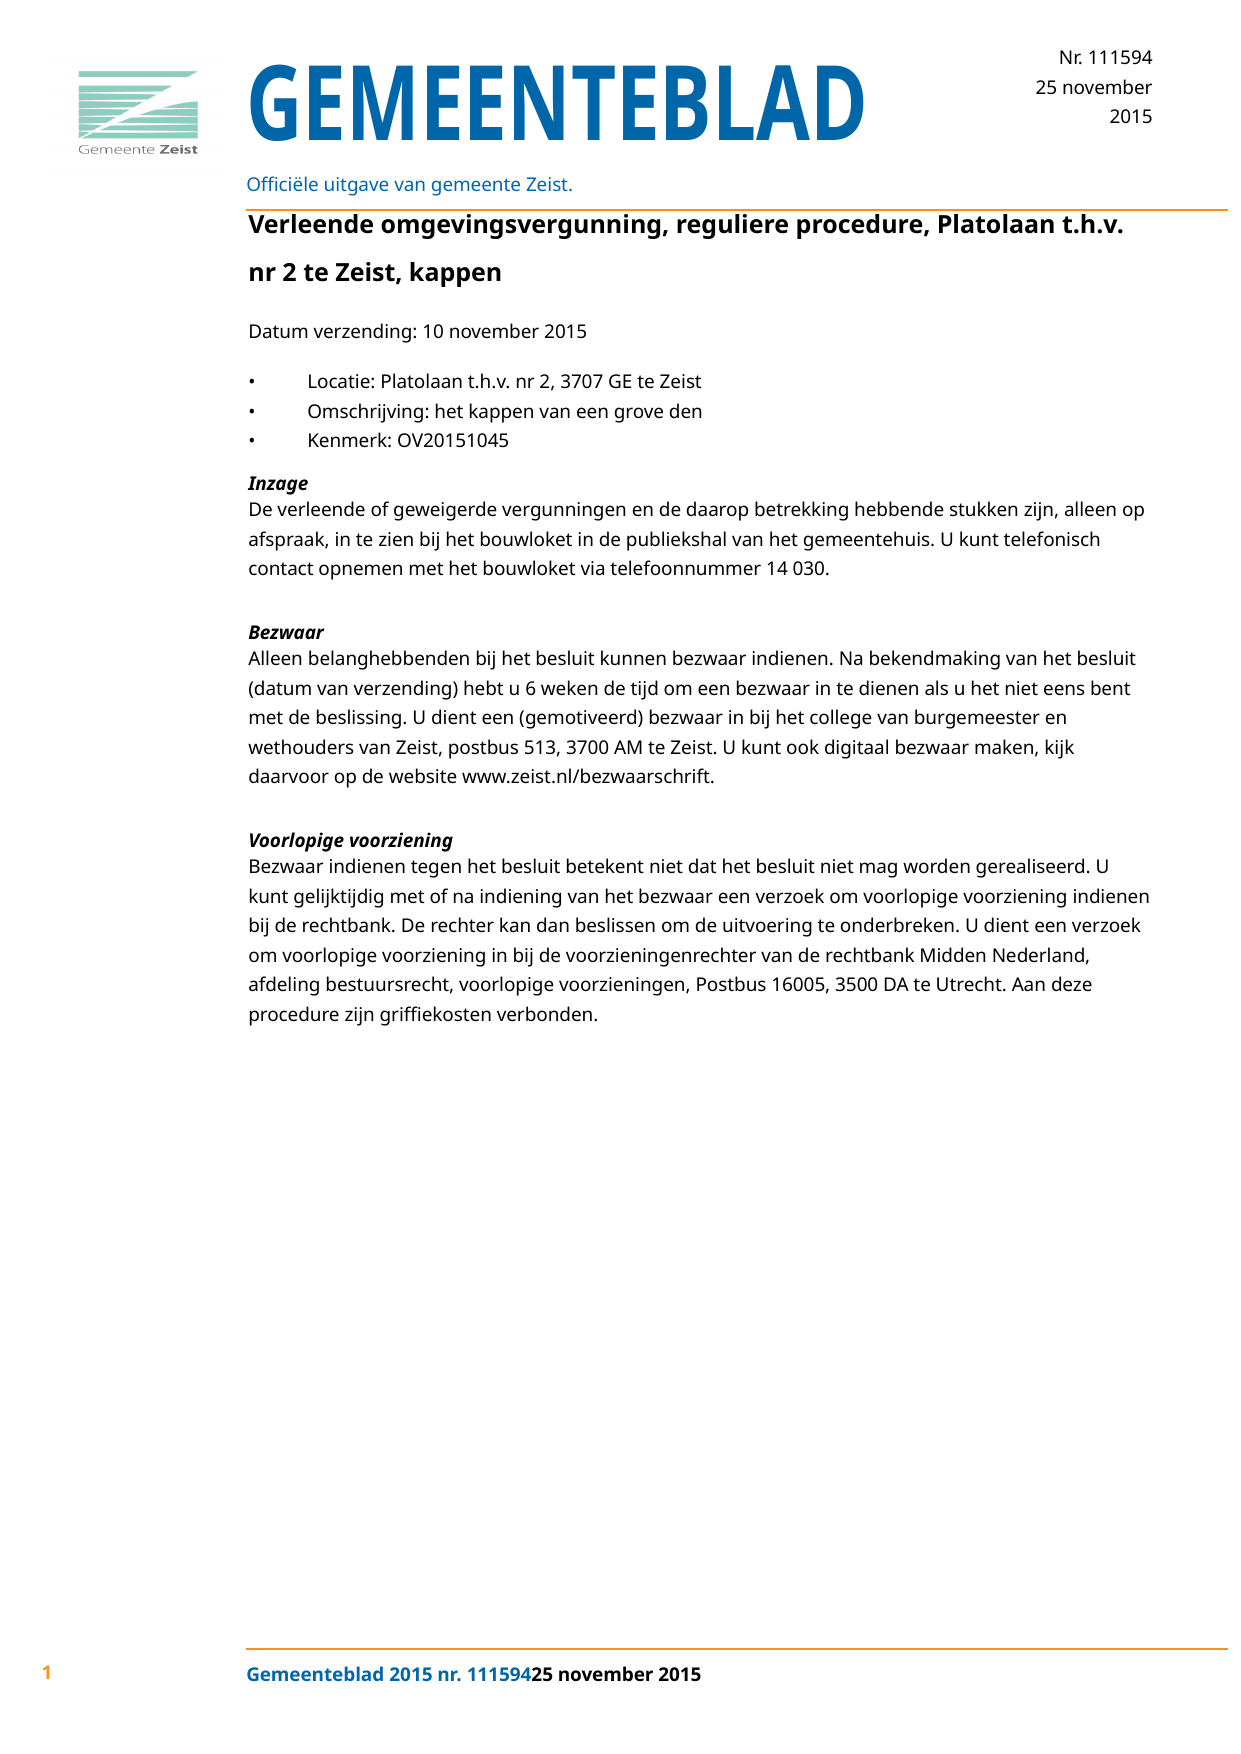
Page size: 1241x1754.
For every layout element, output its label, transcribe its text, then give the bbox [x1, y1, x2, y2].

text Bezwaar [248, 619, 1152, 645]
text Alleen belanghebbenden bij het besluit kunnen bezwaar indienen. Na bekendmaking van het besluit (datum van verzending) hebt u 6 weken de tijd om een bezwaar in te dienen als u het niet eens bent met de beslissing. U dient een (gemotiveerd) bezwaar in bij het college van burgemeester en wethouders van Zeist, postbus 513, 3700 AM te Zeist. U kunt ook digitaal bezwaar maken, kijk daarvoor op de website www.zeist.nl/bezwaarschrift. [248, 645, 1152, 789]
text Bezwaar indienen tegen het besluit betekent niet dat het besluit niet mag worden gerealiseerd. U kunt gelijktijdig met of na indiening van het bezwaar een verzoek om voorlopige voorziening indienen bij de rechtbank. De rechter kan dan beslissen om de uitvoering te onderbreken. U dient een verzoek om voorlopige voorziening in bij de voorzieningenrechter van de rechtbank Midden Nederland, afdeling bestuursrecht, voorlopige voorzieningen, Postbus 16005, 3500 DA te Utrecht. Aan deze procedure zijn griffiekosten verbonden. [248, 853, 1152, 1027]
list Omschrijving: het kappen van een grove den [248, 398, 1152, 424]
list Locatie: Platolaan t.h.v. nr 2, 3707 GE te Zeist [248, 368, 1152, 394]
text Inzage [248, 471, 1152, 496]
text Verleende omgevingsvergunning, reguliere procedure, Platolaan t.h.v. nr 2 te Zeist, kappen [248, 211, 1152, 288]
text De verleende of geweigerde vergunningen en de daarop betrekking hebbende stukken zijn, alleen op afspraak, in te zien bij het bouwloket in de publiekshal van het gemeentehuis. U kunt telefonisch contact opnemen met het bouwloket via telefoonnummer 14 030. [248, 496, 1152, 581]
picture [41, 47, 231, 172]
text Datum verzending: 10 november 2015 [248, 318, 1152, 344]
list Kenmerk: OV20151045 [248, 427, 1152, 453]
text Voorlopige voorziening [248, 827, 1152, 853]
